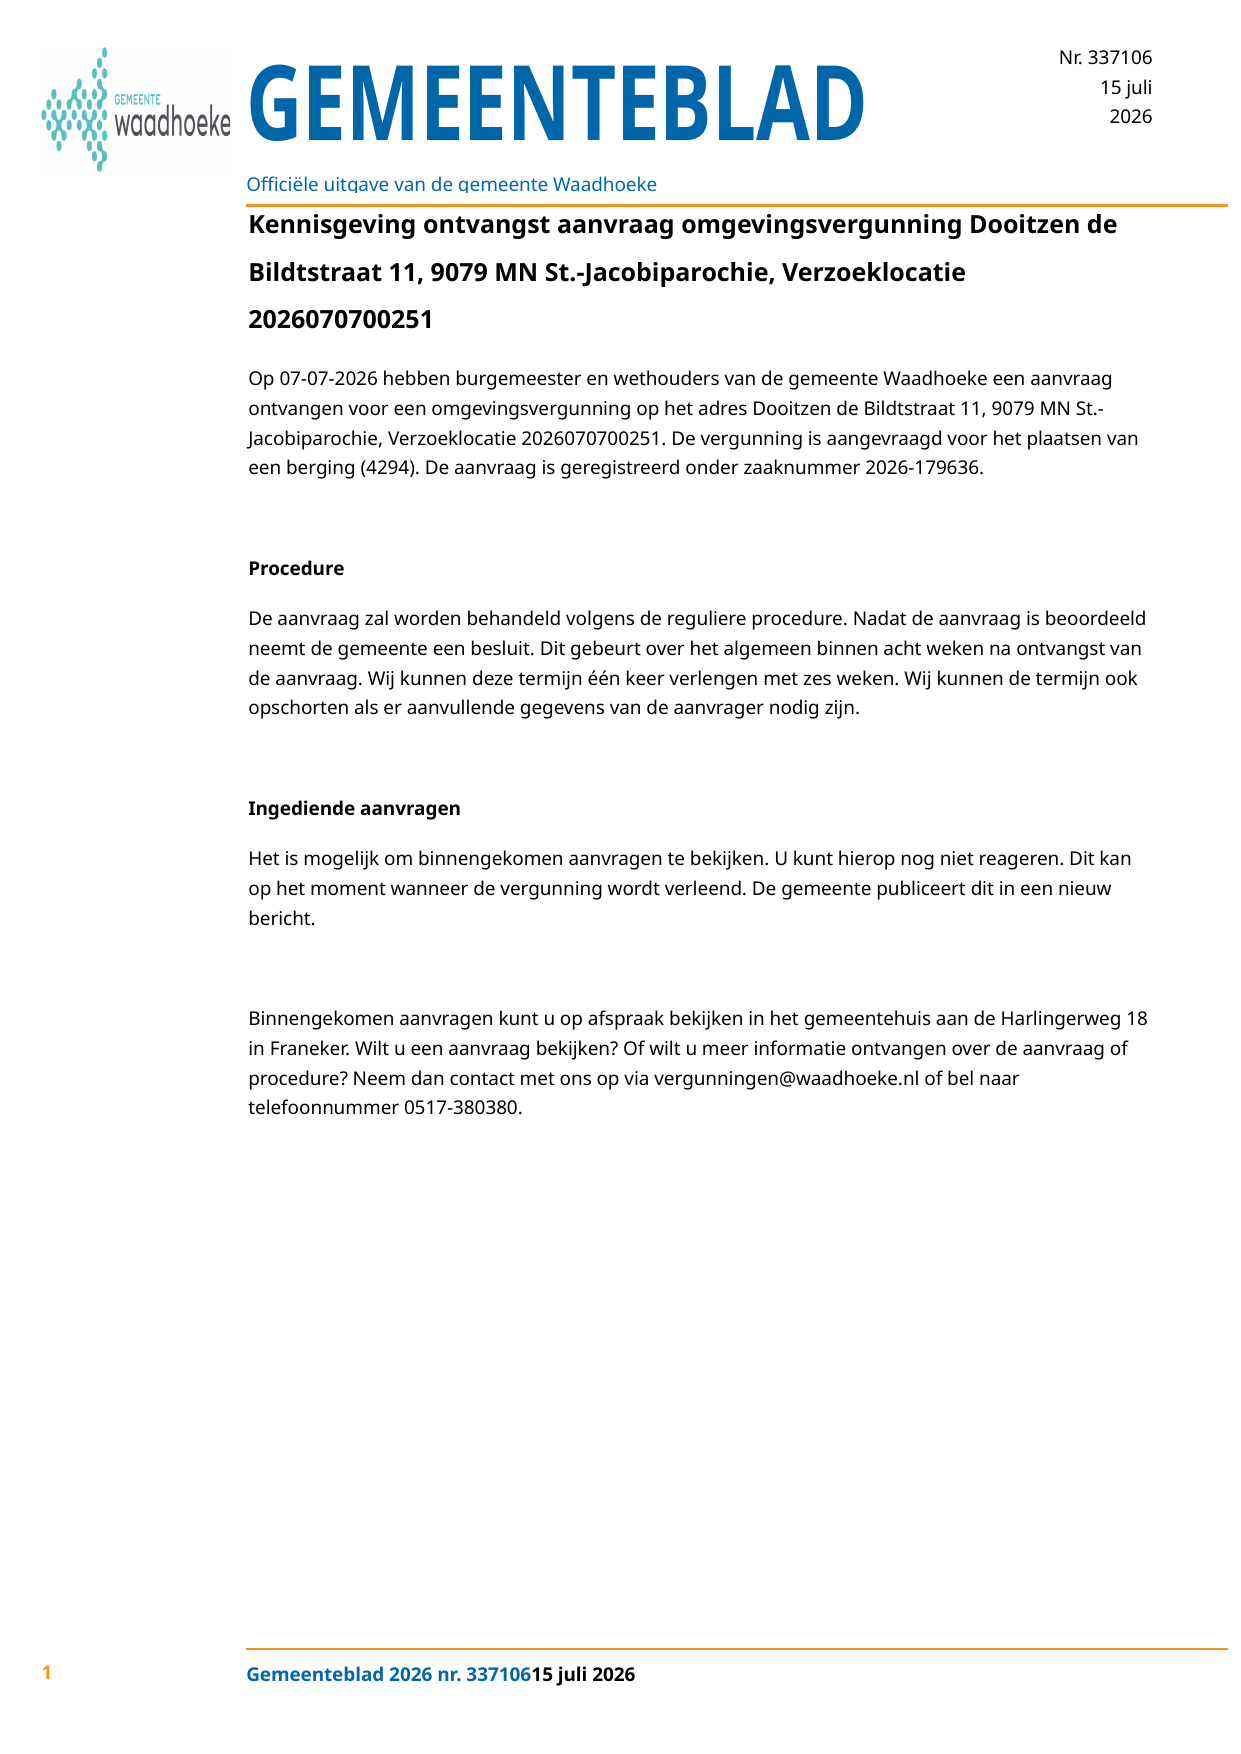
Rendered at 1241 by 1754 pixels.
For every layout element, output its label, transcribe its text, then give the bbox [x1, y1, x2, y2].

text Procedure [248, 555, 1152, 581]
picture [41, 47, 231, 172]
text Het is mogelijk om binnengekomen aanvragen te bekijken. U kunt hierop nog niet reageren. Dit kan op het moment wanneer de vergunning wordt verleend. De gemeente publiceert dit in een nieuw bericht. [248, 846, 1152, 930]
text De aanvraag zal worden behandeld volgens de reguliere procedure. Nadat de aanvraag is beoordeeld neemt de gemeente een besluit. Dit gebeurt over het algemeen binnen acht weken na ontvangst van de aanvraag. Wij kunnen deze termijn één keer verlengen met zes weken. Wij kunnen de termijn ook opschorten als er aanvullende gegevens van de aanvrager nodig zijn. [248, 606, 1152, 720]
text Ingediende aanvragen [248, 795, 1152, 821]
text Kennisgeving ontvangst aanvraag omgevingsvergunning Dooitzen de Bildtstraat 11, 9079 MN St.-Jacobiparochie, Verzoeklocatie 2026070700251 [248, 207, 1152, 336]
text Binnengekomen aanvragen kunt u op afspraak bekijken in het gemeentehuis aan de Harlingerweg 18 in Franeker. Wilt u een aanvraag bekijken? Of wilt u meer informatie ontvangen over de aanvraag of procedure? Neem dan contact met ons op via vergunningen@waadhoeke.nl of bel naar telefoonnummer 0517-380380. [248, 1006, 1152, 1120]
text Op 07-07-2026 hebben burgemeester en wethouders van de gemeente Waadhoeke een aanvraag ontvangen voor een omgevingsvergunning op het adres Dooitzen de Bildtstraat 11, 9079 MN St.-Jacobiparochie, Verzoeklocatie 2026070700251. De vergunning is aangevraagd voor het plaatsen van een berging (4294). De aanvraag is geregistreerd onder zaaknummer 2026-179636. [248, 366, 1152, 480]
